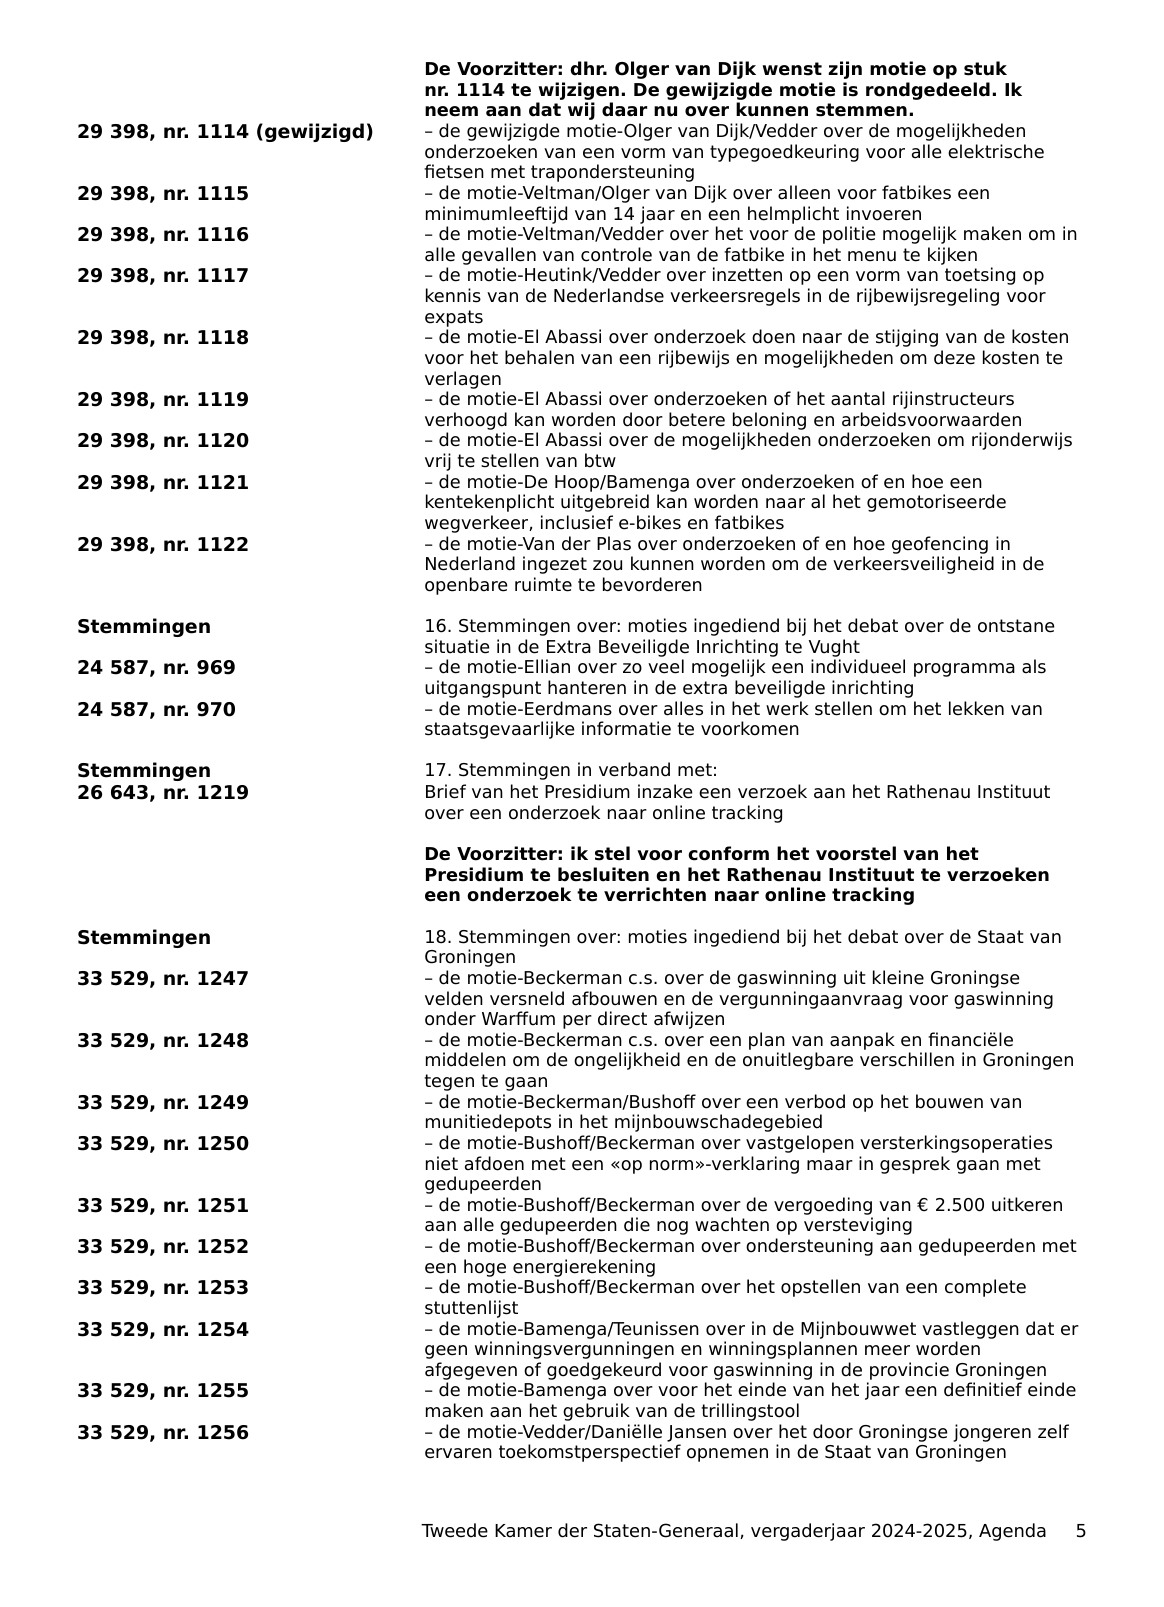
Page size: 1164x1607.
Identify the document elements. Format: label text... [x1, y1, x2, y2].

table_cell [418, 595, 1087, 616]
table_cell [401, 472, 418, 533]
table_cell 33 529, nr. 1253 [77, 1277, 401, 1318]
table_cell [401, 616, 418, 657]
table_cell – de gewijzigde motie-Olger van Dijk/Vedder over de mogelijkheden onderzoeken van een vorm van typegoedkeuring voor alle elektrische fietsen met trapondersteuning [418, 121, 1087, 183]
table_cell [401, 595, 418, 616]
table_cell – de motie-El Abassi over onderzoeken of het aantal rijinstructeurs verhoogd kan worden door betere beloning en arbeidsvoorwaarden [418, 389, 1087, 430]
table_cell [418, 824, 1087, 844]
table_cell [401, 1277, 418, 1318]
table_cell [401, 59, 418, 121]
table_cell [401, 824, 418, 844]
table_cell 29 398, nr. 1114 (gewijzigd) [77, 121, 401, 183]
table_cell [77, 824, 401, 844]
table_cell 18. Stemmingen over: moties ingediend bij het debat over de Staat van Groningen [418, 927, 1087, 968]
table_cell [401, 782, 418, 823]
table_cell [401, 968, 418, 1030]
table_cell – de motie-Bamenga/Teunissen over in de Mijnbouwwet vastleggen dat er geen winningsvergunningen en winningsplannen meer worden afgegeven of goedgekeurd voor gaswinning in de provincie Groningen [418, 1319, 1087, 1380]
table_cell [401, 927, 418, 968]
table_cell [401, 657, 418, 698]
table_cell Stemmingen [77, 927, 401, 968]
table_cell [77, 740, 401, 760]
table_cell 16. Stemmingen over: moties ingediend bij het debat over de ontstane situatie in de Extra Beveiligde Inrichting te Vught [418, 616, 1087, 657]
table_cell 24 587, nr. 970 [77, 699, 401, 740]
table_cell [401, 121, 418, 183]
table_cell – de motie-Heutink/Vedder over inzetten op een vorm van toetsing op kennis van de Nederlandse verkeersregels in de rijbewijsregeling voor expats [418, 265, 1087, 327]
table_cell [401, 1133, 418, 1195]
table_cell [401, 327, 418, 389]
table_cell 29 398, nr. 1121 [77, 472, 401, 533]
table_cell – de motie-Beckerman c.s. over een plan van aanpak en financiële middelen om de ongelijkheid en de onuitlegbare verschillen in Groningen tegen te gaan [418, 1030, 1087, 1092]
table_cell [77, 844, 401, 906]
table_cell [401, 1030, 418, 1092]
table_cell [401, 1380, 418, 1422]
table_cell [401, 183, 418, 224]
table_cell – de motie-Ellian over zo veel mogelijk een individueel programma als uitgangspunt hanteren in de extra beveiligde inrichting [418, 657, 1087, 698]
table_cell [77, 906, 401, 927]
table_cell [401, 430, 418, 472]
table_cell 26 643, nr. 1219 [77, 782, 401, 823]
table_cell [401, 740, 418, 760]
table_cell – de motie-Bushoff/Beckerman over ondersteuning aan gedupeerden met een hoge energierekening [418, 1236, 1087, 1277]
table_cell [401, 1422, 418, 1463]
table_cell 17. Stemmingen in verband met: [418, 760, 1087, 782]
table_cell [401, 1195, 418, 1236]
table_cell 33 529, nr. 1254 [77, 1319, 401, 1380]
table_cell De Voorzitter: dhr. Olger van Dijk wenst zijn motie op stuk nr. 1114 te wijzigen. De gewijzigde motie is rondgedeeld. Ik neem aan dat wij daar nu over kunnen stemmen. [418, 59, 1087, 121]
table_cell 29 398, nr. 1116 [77, 224, 401, 265]
table_cell 29 398, nr. 1119 [77, 389, 401, 430]
table_cell Brief van het Presidium inzake een verzoek aan het Rathenau Instituut over een onderzoek naar online tracking [418, 782, 1087, 823]
table_cell [77, 59, 401, 121]
table_cell – de motie-Van der Plas over onderzoeken of en hoe geofencing in Nederland ingezet zou kunnen worden om de verkeersveiligheid in de openbare ruimte te bevorderen [418, 534, 1087, 595]
table_cell [401, 1092, 418, 1133]
table_cell [401, 1319, 418, 1380]
table_cell Stemmingen [77, 760, 401, 782]
table_cell 33 529, nr. 1255 [77, 1380, 401, 1422]
table_cell 29 398, nr. 1117 [77, 265, 401, 327]
table_cell [401, 1236, 418, 1277]
table_cell [77, 595, 401, 616]
table_cell – de motie-De Hoop/Bamenga over onderzoeken of en hoe een kentekenplicht uitgebreid kan worden naar al het gemotoriseerde wegverkeer, inclusief e-bikes en fatbikes [418, 472, 1087, 533]
table_cell – de motie-Vedder/Daniëlle Jansen over het door Groningse jongeren zelf ervaren toekomstperspectief opnemen in de Staat van Groningen [418, 1422, 1087, 1463]
table_cell [401, 844, 418, 906]
table_cell [418, 906, 1087, 927]
table_cell 33 529, nr. 1248 [77, 1030, 401, 1092]
table_cell – de motie-Veltman/Vedder over het voor de politie mogelijk maken om in alle gevallen van controle van de fatbike in het menu te kijken [418, 224, 1087, 265]
table_cell – de motie-Beckerman c.s. over de gaswinning uit kleine Groningse velden versneld afbouwen en de vergunningaanvraag voor gaswinning onder Warffum per direct afwijzen [418, 968, 1087, 1030]
table_cell [418, 740, 1087, 760]
table_cell – de motie-Eerdmans over alles in het werk stellen om het lekken van staatsgevaarlijke informatie te voorkomen [418, 699, 1087, 740]
table_cell [401, 534, 418, 595]
table_cell De Voorzitter: ik stel voor conform het voorstel van het Presidium te besluiten en het Rathenau Instituut te verzoeken een onderzoek te verrichten naar online tracking [418, 844, 1087, 906]
table_cell – de motie-Veltman/Olger van Dijk over alleen voor fatbikes een minimumleeftijd van 14 jaar en een helmplicht invoeren [418, 183, 1087, 224]
table_cell 33 529, nr. 1247 [77, 968, 401, 1030]
table_cell – de motie-El Abassi over onderzoek doen naar de stijging van de kosten voor het behalen van een rijbewijs en mogelijkheden om deze kosten te verlagen [418, 327, 1087, 389]
table_cell Stemmingen [77, 616, 401, 657]
table_cell [401, 760, 418, 782]
table_cell 29 398, nr. 1122 [77, 534, 401, 595]
table_cell – de motie-Beckerman/Bushoff over een verbod op het bouwen van munitiedepots in het mijnbouwschadegebied [418, 1092, 1087, 1133]
table_cell [401, 699, 418, 740]
table_cell 29 398, nr. 1118 [77, 327, 401, 389]
table_cell – de motie-Bushoff/Beckerman over het opstellen van een complete stuttenlijst [418, 1277, 1087, 1318]
table_cell 29 398, nr. 1120 [77, 430, 401, 472]
table_cell [401, 906, 418, 927]
table_cell 24 587, nr. 969 [77, 657, 401, 698]
table_cell [401, 389, 418, 430]
table_cell 29 398, nr. 1115 [77, 183, 401, 224]
table_cell – de motie-El Abassi over de mogelijkheden onderzoeken om rijonderwijs vrij te stellen van btw [418, 430, 1087, 472]
table_cell 33 529, nr. 1256 [77, 1422, 401, 1463]
table_cell [401, 265, 418, 327]
table_cell 33 529, nr. 1251 [77, 1195, 401, 1236]
table_cell [401, 224, 418, 265]
table_cell – de motie-Bamenga over voor het einde van het jaar een definitief einde maken aan het gebruik van de trillingstool [418, 1380, 1087, 1422]
table_cell 33 529, nr. 1252 [77, 1236, 401, 1277]
table_cell – de motie-Bushoff/Beckerman over vastgelopen versterkingsoperaties niet afdoen met een «op norm»-verklaring maar in gesprek gaan met gedupeerden [418, 1133, 1087, 1195]
table_cell – de motie-Bushoff/Beckerman over de vergoeding van € 2.500 uitkeren aan alle gedupeerden die nog wachten op versteviging [418, 1195, 1087, 1236]
table_cell 33 529, nr. 1249 [77, 1092, 401, 1133]
table_cell 33 529, nr. 1250 [77, 1133, 401, 1195]
